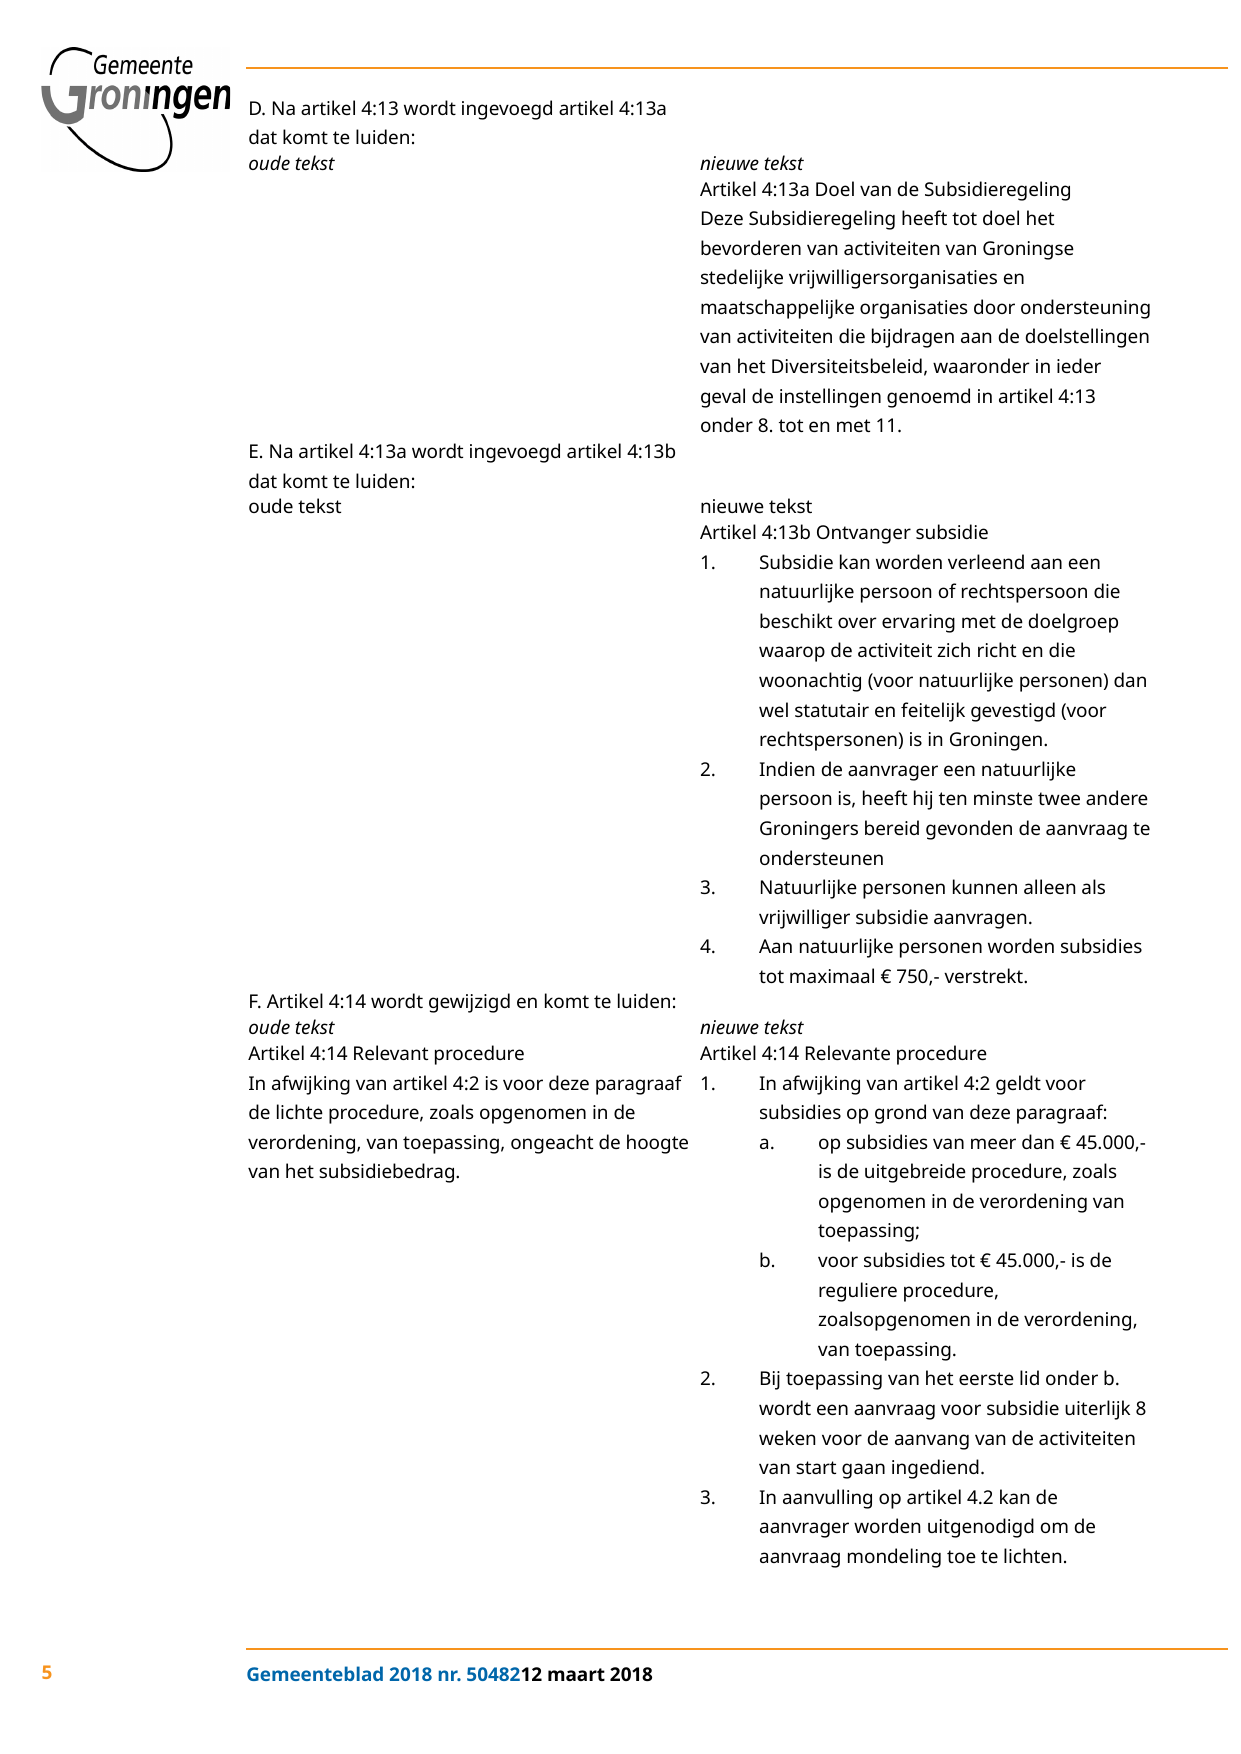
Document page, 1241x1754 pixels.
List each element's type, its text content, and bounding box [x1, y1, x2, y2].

table_cell nieuwe tekst [700, 494, 1152, 519]
table_cell E. Na artikel 4:13a wordt ingevoegd artikel 4:13b dat komt te luiden: [248, 438, 700, 493]
table_cell nieuwe tekst [700, 150, 1152, 176]
table_cell [700, 438, 1152, 493]
table_cell Artikel 4:14 Relevant procedure In afwijking van artikel 4:2 is voor deze paragraaf de lichte procedure, zoals opgenomen in de verordening, van toepassing, ongeacht de hoogte van het subsidiebedrag. [248, 1040, 700, 1598]
table_cell [700, 989, 1152, 1014]
table_cell Artikel 4:13a Doel van de Subsidieregeling Deze Subsidieregeling heeft tot doel het bevorderen van activiteiten van Groningse stedelijke vrijwilligersorganisaties en maatschappelijke organisaties door ondersteuning van activiteiten die bijdragen aan de doelstellingen van het Diversiteitsbeleid, waaronder in ieder geval de instellingen genoemd in artikel 4:13 onder 8. tot en met 11. [700, 176, 1152, 438]
table_cell oude tekst [248, 150, 700, 176]
table_cell [248, 176, 700, 438]
table_cell F. Artikel 4:14 wordt gewijzigd en komt te luiden: [248, 989, 700, 1014]
table_cell Artikel 4:14 Relevante procedure In afwijking van artikel 4:2 geldt voor subsidies op grond van deze paragraaf: op subsidies van meer dan € 45.000,- is de uitgebreide procedure, zoals opgenomen in de verordening van toepassing; voor subsidies tot € 45.000,- is de reguliere procedure, zoalsopgenomen in de verordening, van toepassing. Bij toepassing van het eerste lid onder b. wordt een aanvraag voor subsidie uiterlijk 8 weken voor de aanvang van de activiteiten van start gaan ingediend. In aanvulling op artikel 4.2 kan de aanvrager worden uitgenodigd om de aanvraag mondeling toe te lichten. [700, 1040, 1152, 1598]
table_cell oude tekst [248, 1015, 700, 1040]
table_cell nieuwe tekst [700, 1015, 1152, 1040]
table_cell [700, 95, 1152, 150]
table_cell Artikel 4:13b Ontvanger subsidie Subsidie kan worden verleend aan een natuurlijke persoon of rechtspersoon die beschikt over ervaring met de doelgroep waarop de activiteit zich richt en die woonachtig (voor natuurlijke personen) dan wel statutair en feitelijk gevestigd (voor rechtspersonen) is in Groningen. Indien de aanvrager een natuurlijke persoon is, heeft hij ten minste twee andere Groningers bereid gevonden de aanvraag te ondersteunen Natuurlijke personen kunnen alleen als vrijwilliger subsidie aanvragen. Aan natuurlijke personen worden subsidies tot maximaal € 750,- verstrekt. [700, 519, 1152, 989]
table_cell D. Na artikel 4:13 wordt ingevoegd artikel 4:13a dat komt te luiden: [248, 95, 700, 150]
table_cell oude tekst [248, 494, 700, 519]
picture [41, 47, 231, 172]
table_cell [248, 519, 700, 989]
